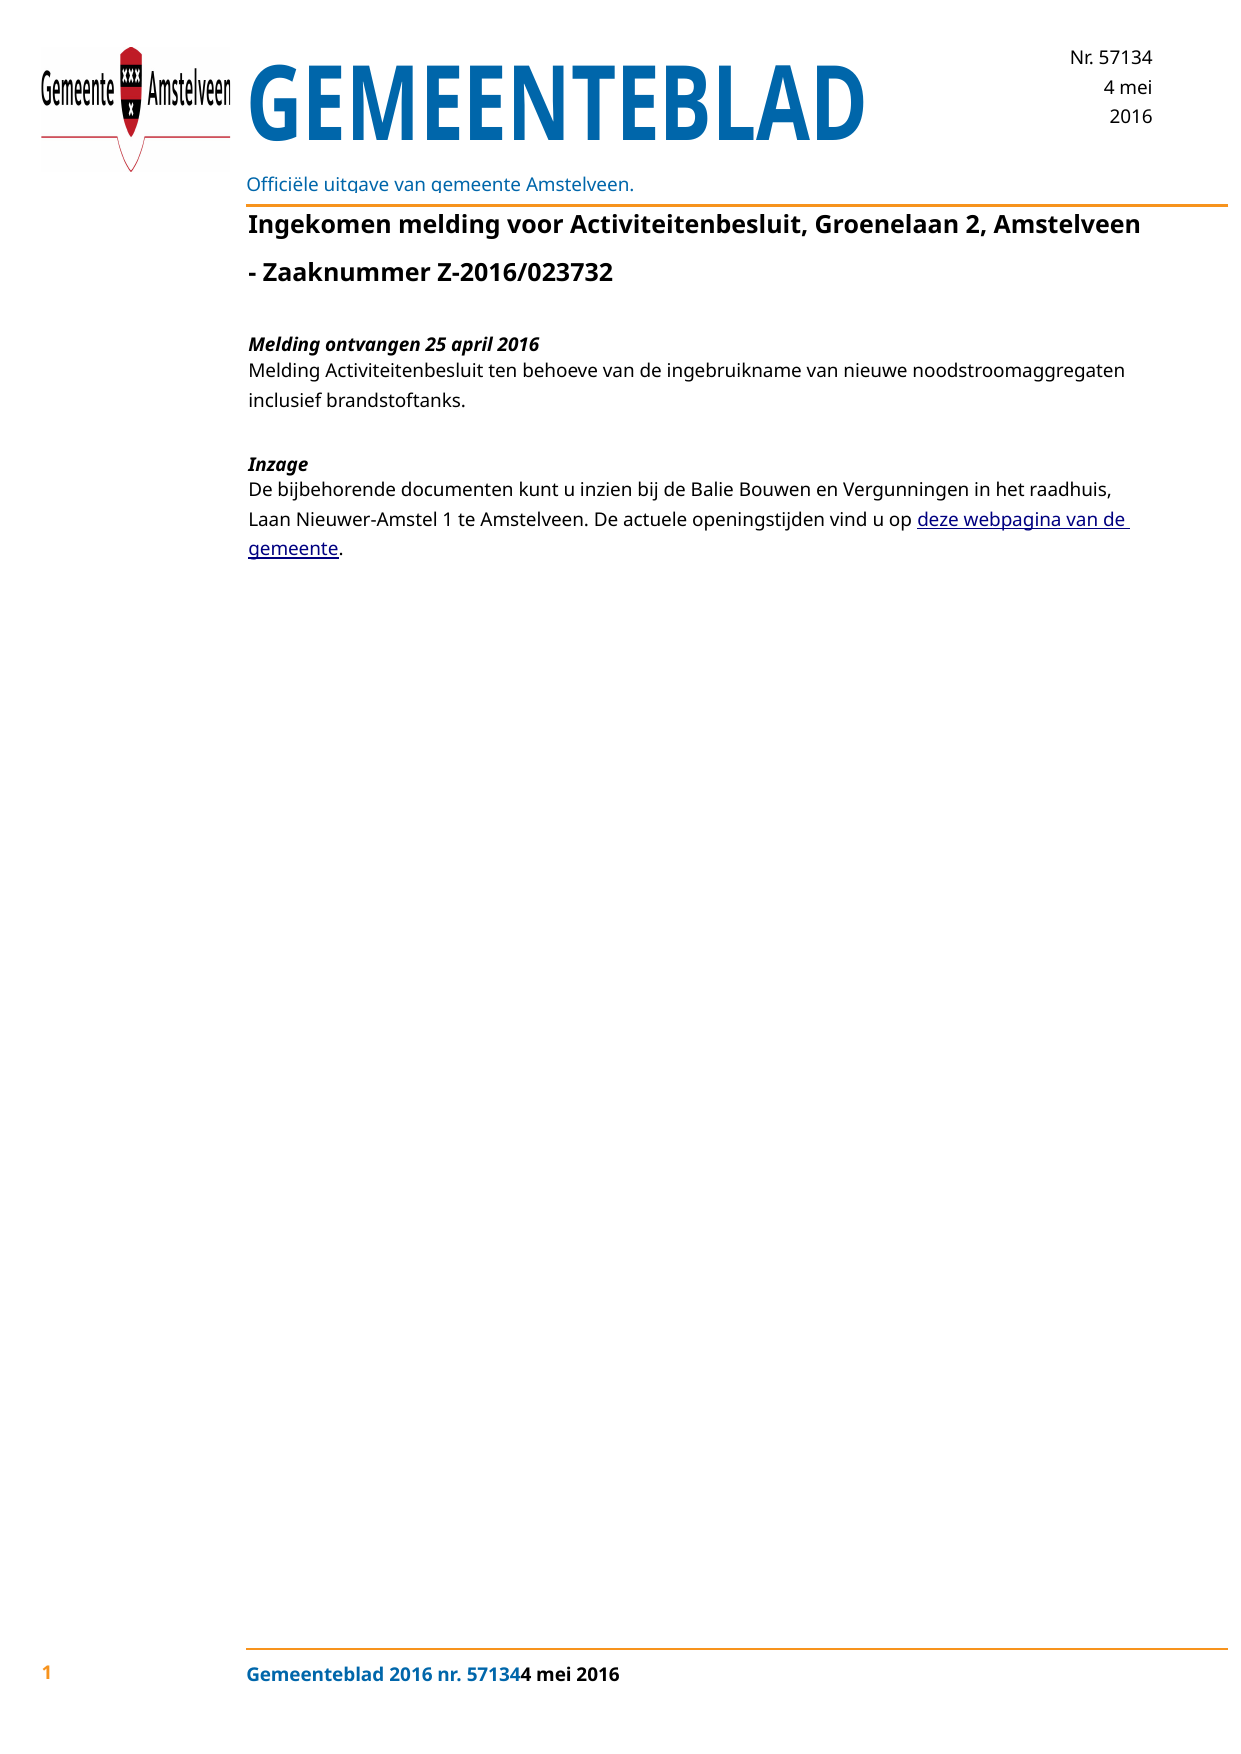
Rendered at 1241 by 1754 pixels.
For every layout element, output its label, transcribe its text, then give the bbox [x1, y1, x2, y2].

text De bijbehorende documenten kunt u inzien bij de Balie Bouwen en Vergunningen in het raadhuis, Laan Nieuwer-Amstel 1 te Amstelveen. De actuele openingstijden vind u op deze webpagina van de gemeente. [248, 476, 1152, 561]
text Melding ontvangen 25 april 2016 [248, 331, 1152, 357]
text Inzage [248, 451, 1152, 476]
text Ingekomen melding voor Activiteitenbesluit, Groenelaan 2, Amstelveen - Zaaknummer Z-2016/023732 [248, 207, 1152, 288]
picture [41, 47, 231, 172]
text Melding Activiteitenbesluit ten behoeve van de ingebruikname van nieuwe noodstroomaggregaten inclusief brandstoftanks. [248, 357, 1152, 412]
